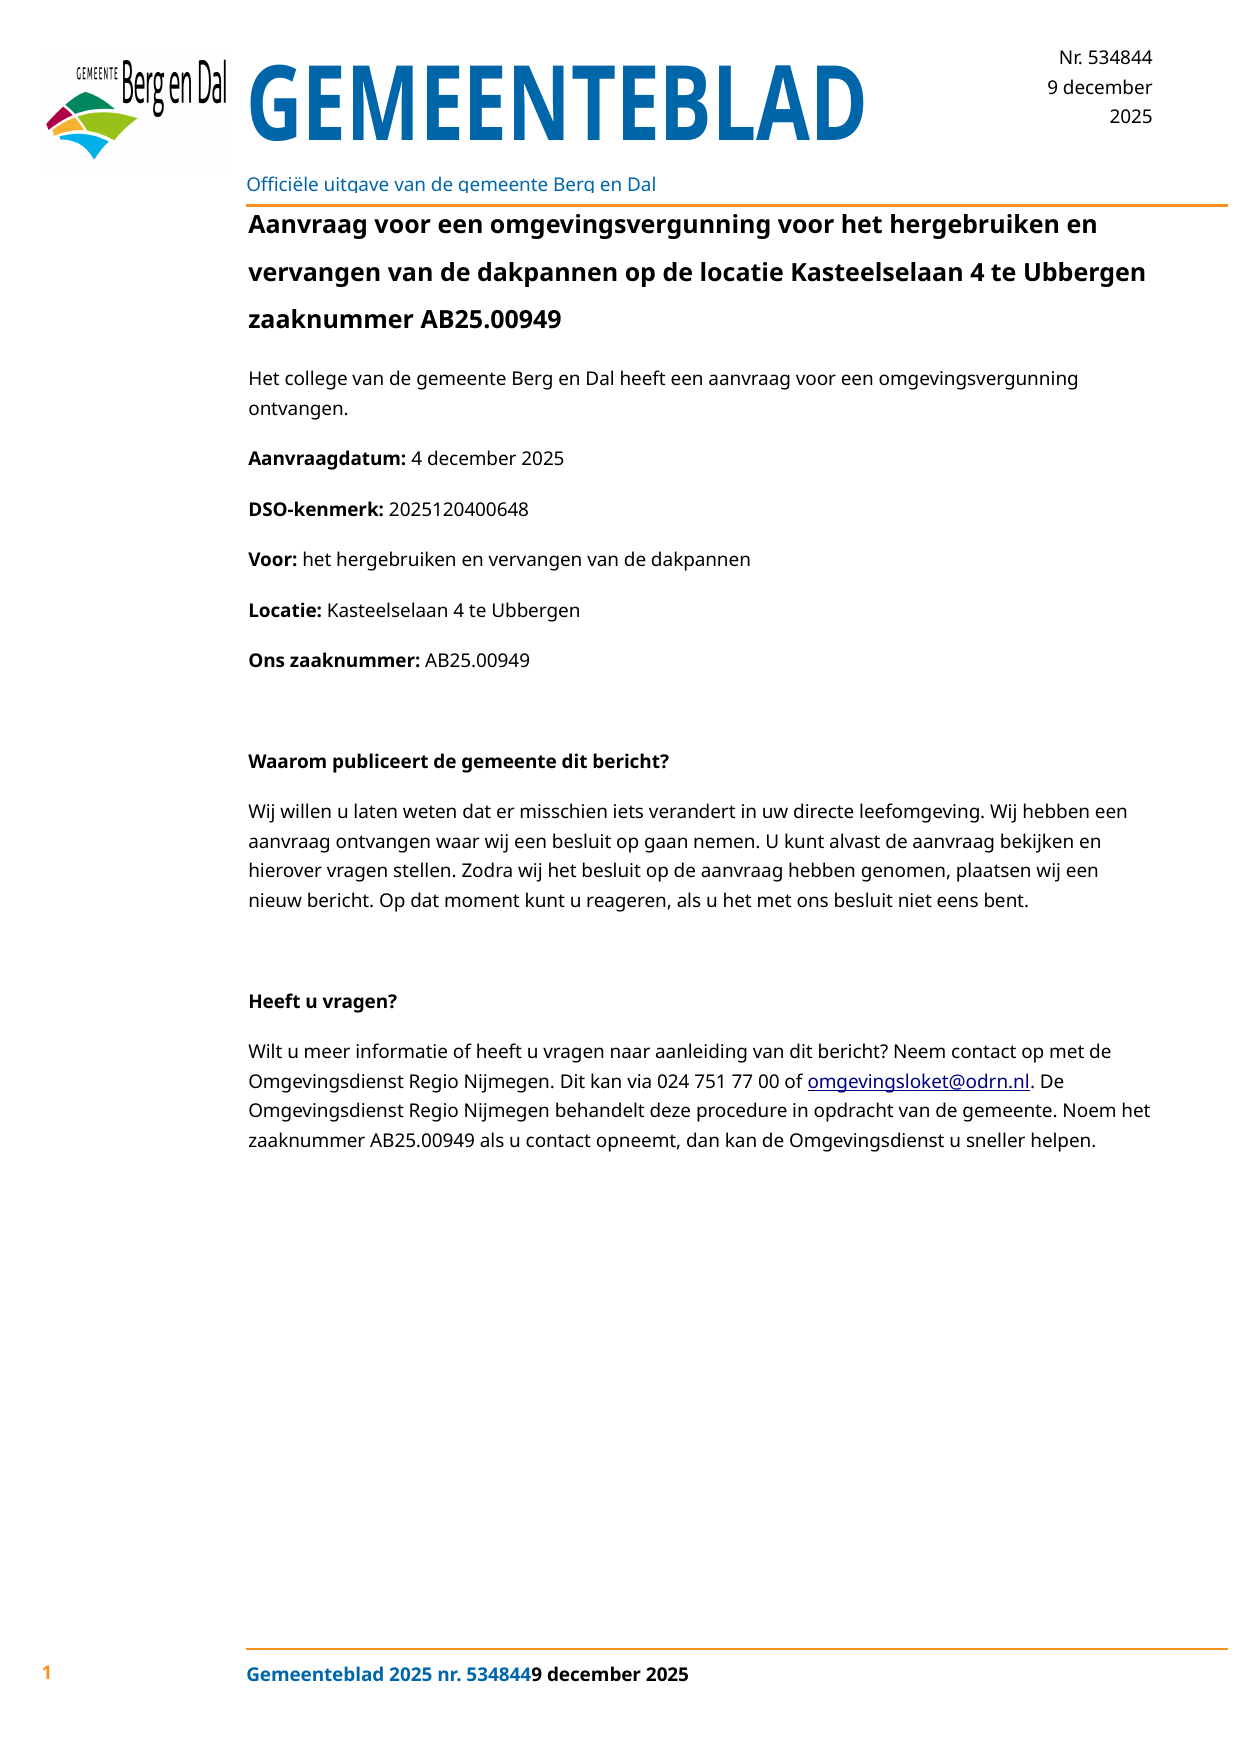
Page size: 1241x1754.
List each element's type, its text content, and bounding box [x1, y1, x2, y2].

text Heeft u vragen? [248, 988, 1152, 1014]
text Voor: het hergebruiken en vervangen van de dakpannen [248, 546, 1152, 572]
text Wilt u meer informatie of heeft u vragen naar aanleiding van dit bericht? Neem contact op met de Omgevingsdienst Regio Nijmegen. Dit kan via 024 751 77 00 of omgevingsloket@odrn.nl. De Omgevingsdienst Regio Nijmegen behandelt deze procedure in opdracht van de gemeente. Noem het zaaknummer AB25.00949 als u contact opneemt, dan kan de Omgevingsdienst u sneller helpen. [248, 1038, 1152, 1153]
text Het college van de gemeente Berg en Dal heeft een aanvraag voor een omgevingsvergunning ontvangen. [248, 366, 1152, 421]
text DSO-kenmerk: 2025120400648 [248, 496, 1152, 522]
picture [41, 47, 231, 172]
text Wij willen u laten weten dat er misschien iets verandert in uw directe leefomgeving. Wij hebben een aanvraag ontvangen waar wij een besluit op gaan nemen. U kunt alvast de aanvraag bekijken en hierover vragen stellen. Zodra wij het besluit op de aanvraag hebben genomen, plaatsen wij een nieuw bericht. Op dat moment kunt u reageren, als u het met ons besluit niet eens bent. [248, 798, 1152, 913]
text Waarom publiceert de gemeente dit bericht? [248, 748, 1152, 774]
text Locatie: Kasteelselaan 4 te Ubbergen [248, 597, 1152, 622]
text Ons zaaknummer: AB25.00949 [248, 647, 1152, 673]
text Aanvraag voor een omgevingsvergunning voor het hergebruiken en vervangen van de dakpannen op de locatie Kasteelselaan 4 te Ubbergen zaaknummer AB25.00949 [248, 207, 1152, 336]
text Aanvraagdatum: 4 december 2025 [248, 446, 1152, 471]
